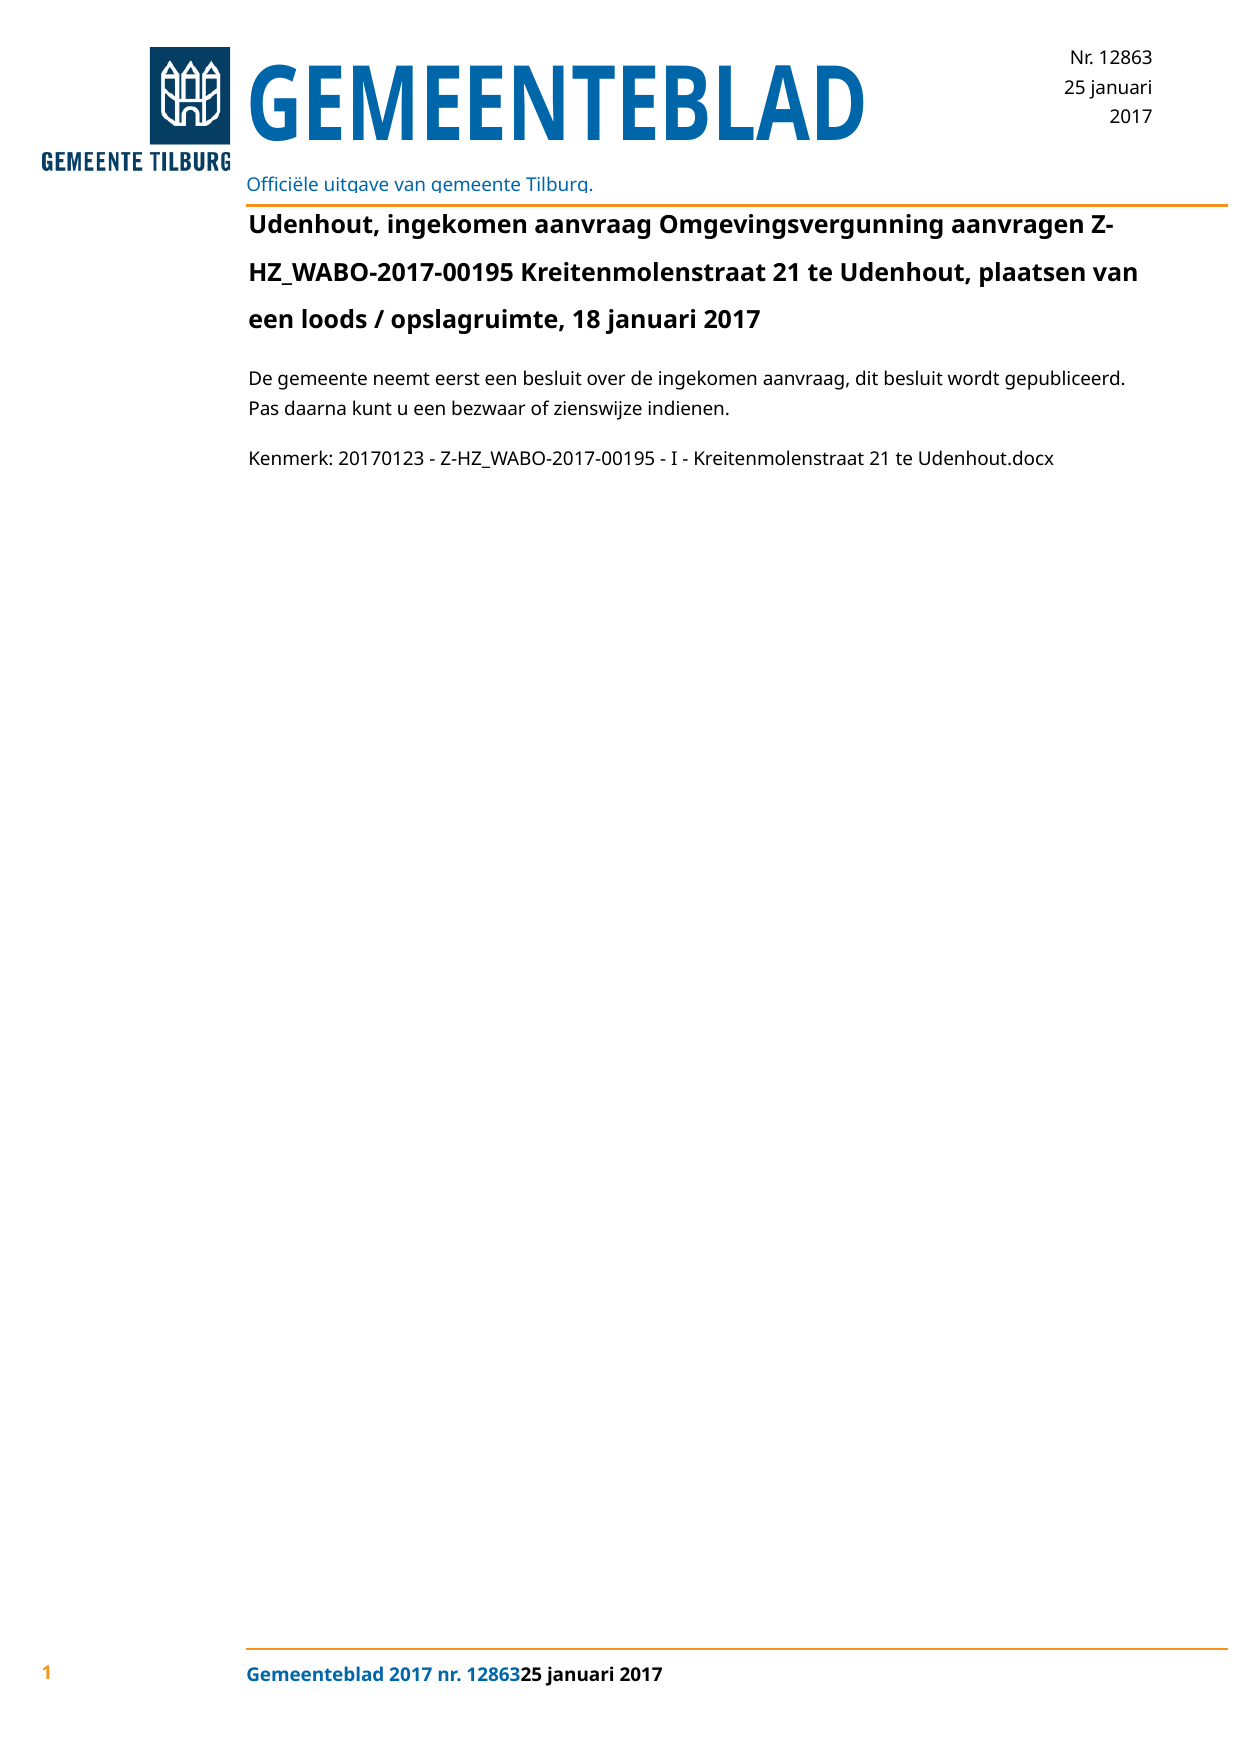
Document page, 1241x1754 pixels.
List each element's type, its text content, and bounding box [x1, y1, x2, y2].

text De gemeente neemt eerst een besluit over de ingekomen aanvraag, dit besluit wordt gepubliceerd. Pas daarna kunt u een bezwaar of zienswijze indienen. [248, 366, 1152, 421]
picture [41, 47, 231, 172]
text Kenmerk: 20170123 - Z-HZ_WABO-2017-00195 - I - Kreitenmolenstraat 21 te Udenhout.docx [248, 446, 1152, 471]
text Udenhout, ingekomen aanvraag Omgevingsvergunning aanvragen Z-HZ_WABO-2017-00195 Kreitenmolenstraat 21 te Udenhout, plaatsen van een loods / opslagruimte, 18 januari 2017 [248, 207, 1152, 336]
